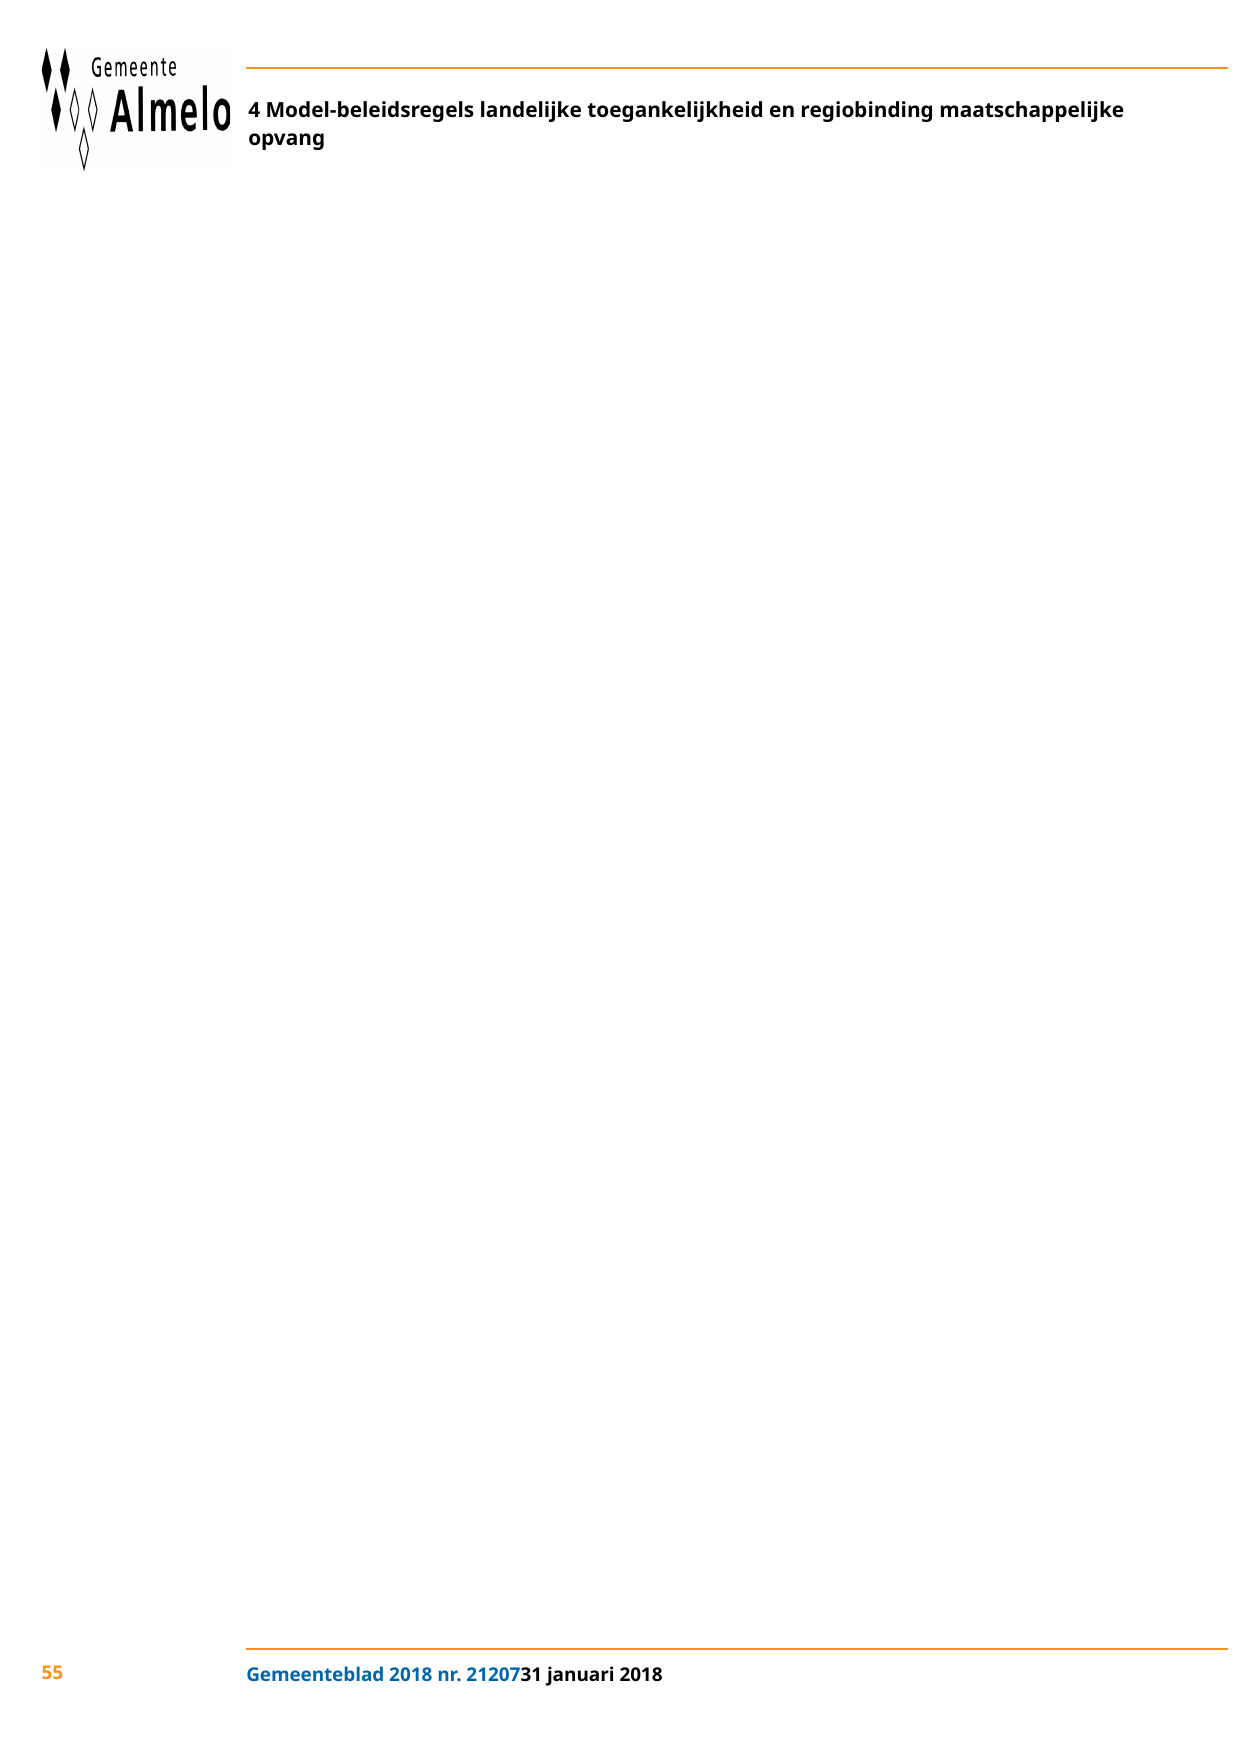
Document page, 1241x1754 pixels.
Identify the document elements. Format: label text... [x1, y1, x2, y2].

picture [41, 47, 231, 172]
text 4 Model-beleidsregels landelijke toegankelijkheid en regiobinding maatschappelijke opvang [248, 95, 1152, 152]
